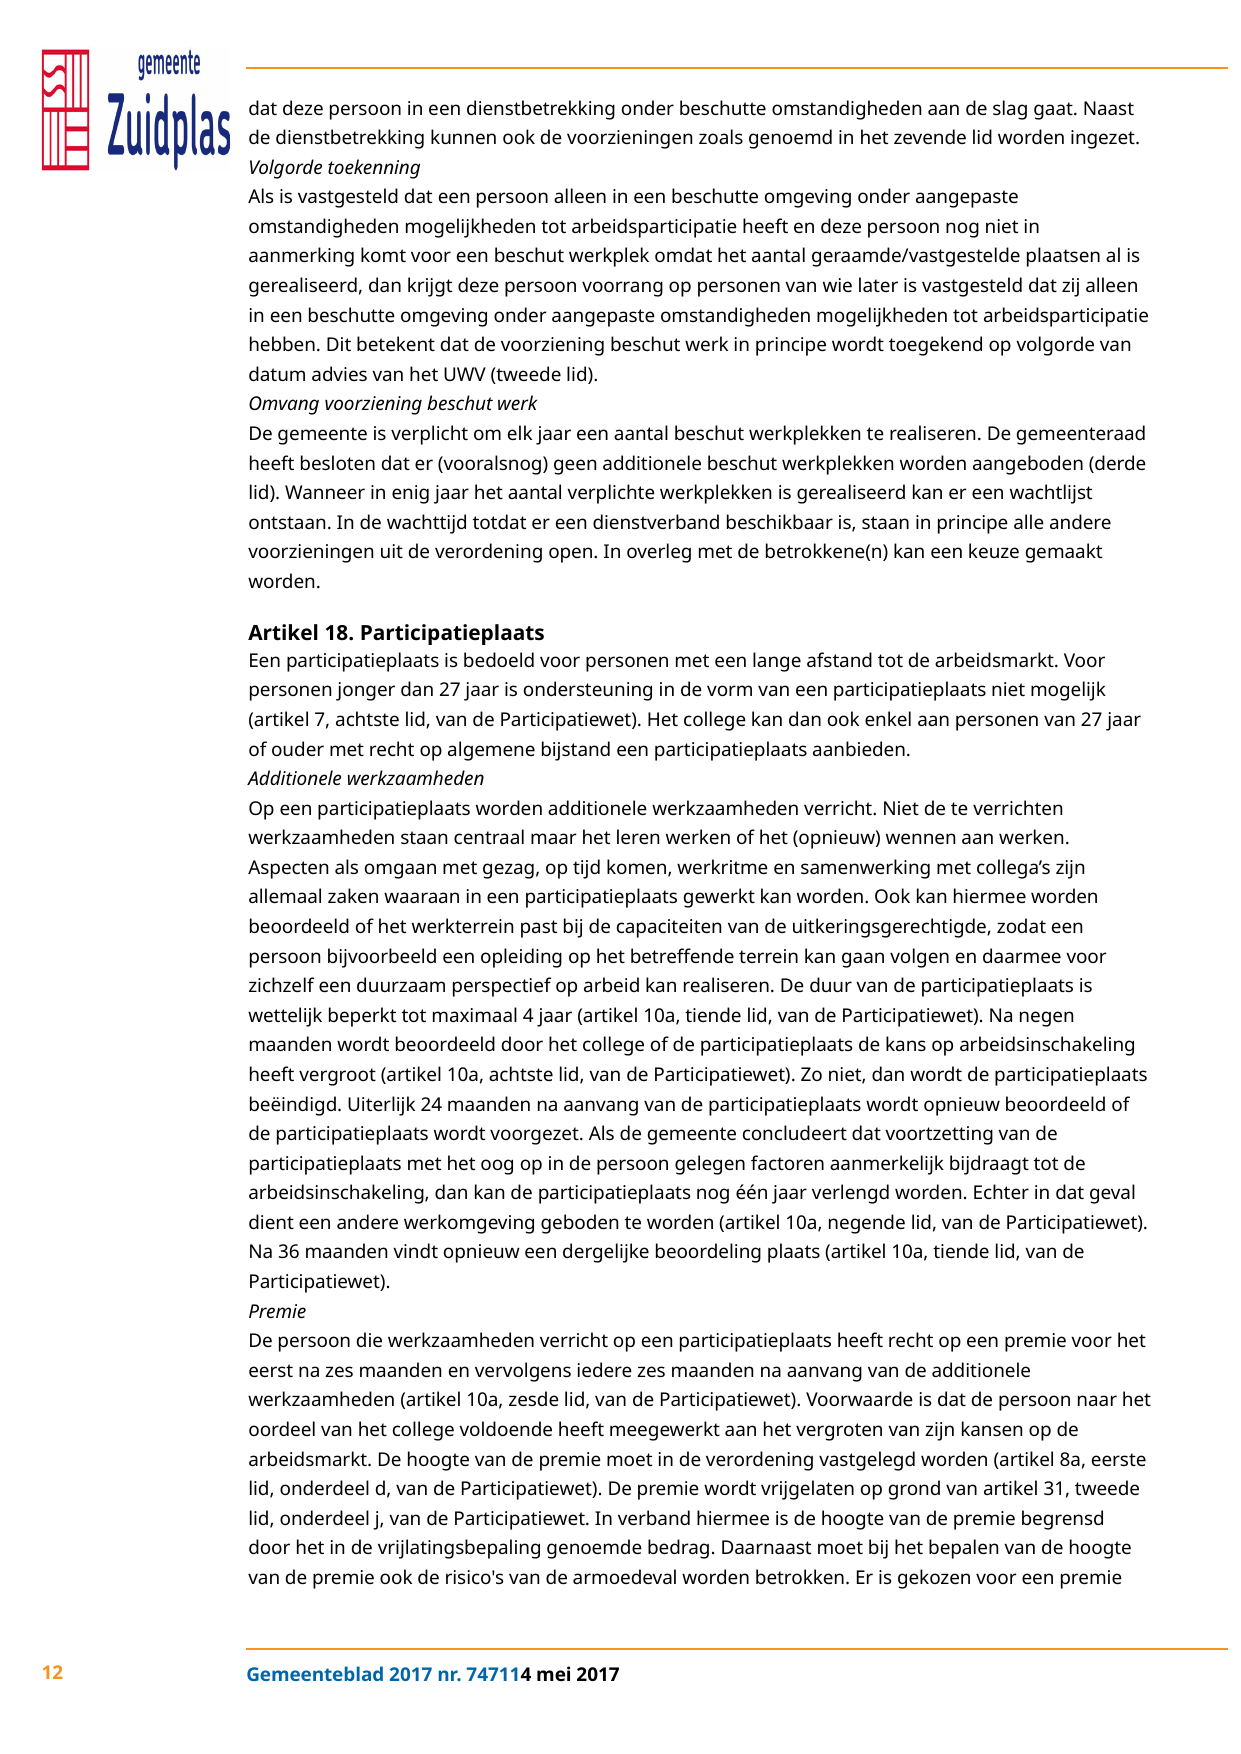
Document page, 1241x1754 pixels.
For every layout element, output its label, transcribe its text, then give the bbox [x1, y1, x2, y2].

text De gemeente is verplicht om elk jaar een aantal beschut werkplekken te realiseren. De gemeenteraad heeft besloten dat er (vooralsnog) geen additionele beschut werkplekken worden aangeboden (derde lid). Wanneer in enig jaar het aantal verplichte werkplekken is gerealiseerd kan er een wachtlijst ontstaan. In de wachttijd totdat er een dienstverband beschikbaar is, staan in principe alle andere voorzieningen uit de verordening open. In overleg met de betrokkene(n) kan een keuze gemaakt worden. [248, 420, 1152, 594]
text Als is vastgesteld dat een persoon alleen in een beschutte omgeving onder aangepaste omstandigheden mogelijkheden tot arbeidsparticipatie heeft en deze persoon nog niet in aanmerking komt voor een beschut werkplek omdat het aantal geraamde/vastgestelde plaatsen al is gerealiseerd, dan krijgt deze persoon voorrang op personen van wie later is vastgesteld dat zij alleen in een beschutte omgeving onder aangepaste omstandigheden mogelijkheden tot arbeidsparticipatie hebben. Dit betekent dat de voorziening beschut werk in principe wordt toegekend op volgorde van datum advies van het UWV (tweede lid). [248, 183, 1152, 387]
text dat deze persoon in een dienstbetrekking onder beschutte omstandigheden aan de slag gaat. Naast de dienstbetrekking kunnen ook de voorzieningen zoals genoemd in het zevende lid worden ingezet. [248, 95, 1152, 150]
text Volgorde toekenning [248, 154, 1152, 180]
text Een participatieplaats is bedoeld voor personen met een lange afstand tot de arbeidsmarkt. Voor personen jonger dan 27 jaar is ondersteuning in de vorm van een participatieplaats niet mogelijk (artikel 7, achtste lid, van de Participatiewet). Het college kan dan ook enkel aan personen van 27 jaar of ouder met recht op algemene bijstand een participatieplaats aanbieden. [248, 647, 1152, 761]
text Additionele werkzaamheden [248, 765, 1152, 791]
text Premie [248, 1298, 1152, 1323]
picture [41, 47, 231, 172]
text Artikel 18. Participatieplaats [248, 618, 1152, 647]
text Omvang voorziening beschut werk [248, 391, 1152, 416]
text De persoon die werkzaamheden verricht op een participatieplaats heeft recht op een premie voor het eerst na zes maanden en vervolgens iedere zes maanden na aanvang van de additionele werkzaamheden (artikel 10a, zesde lid, van de Participatiewet). Voorwaarde is dat de persoon naar het oordeel van het college voldoende heeft meegewerkt aan het vergroten van zijn kansen op de arbeidsmarkt. De hoogte van de premie moet in de verordening vastgelegd worden (artikel 8a, eerste lid, onderdeel d, van de Participatiewet). De premie wordt vrijgelaten op grond van artikel 31, tweede lid, onderdeel j, van de Participatiewet. In verband hiermee is de hoogte van de premie begrensd door het in de vrijlatingsbepaling genoemde bedrag. Daarnaast moet bij het bepalen van de hoogte van de premie ook de risico's van de armoedeval worden betrokken. Er is gekozen voor een premie [248, 1327, 1152, 1590]
text Op een participatieplaats worden additionele werkzaamheden verricht. Niet de te verrichten werkzaamheden staan centraal maar het leren werken of het (opnieuw) wennen aan werken. Aspecten als omgaan met gezag, op tijd komen, werkritme en samenwerking met collega’s zijn allemaal zaken waaraan in een participatieplaats gewerkt kan worden. Ook kan hiermee worden beoordeeld of het werkterrein past bij de capaciteiten van de uitkeringsgerechtigde, zodat een persoon bijvoorbeeld een opleiding op het betreffende terrein kan gaan volgen en daarmee voor zichzelf een duurzaam perspectief op arbeid kan realiseren. De duur van de participatieplaats is wettelijk beperkt tot maximaal 4 jaar (artikel 10a, tiende lid, van de Participatiewet). Na negen maanden wordt beoordeeld door het college of de participatieplaats de kans op arbeidsinschakeling heeft vergroot (artikel 10a, achtste lid, van de Participatiewet). Zo niet, dan wordt de participatieplaats beëindigd. Uiterlijk 24 maanden na aanvang van de participatieplaats wordt opnieuw beoordeeld of de participatieplaats wordt voorgezet. Als de gemeente concludeert dat voortzetting van de participatieplaats met het oog op in de persoon gelegen factoren aanmerkelijk bijdraagt tot de arbeidsinschakeling, dan kan de participatieplaats nog één jaar verlengd worden. Echter in dat geval dient een andere werkomgeving geboden te worden (artikel 10a, negende lid, van de Participatiewet). Na 36 maanden vindt opnieuw een dergelijke beoordeling plaats (artikel 10a, tiende lid, van de Participatiewet). [248, 795, 1152, 1294]
